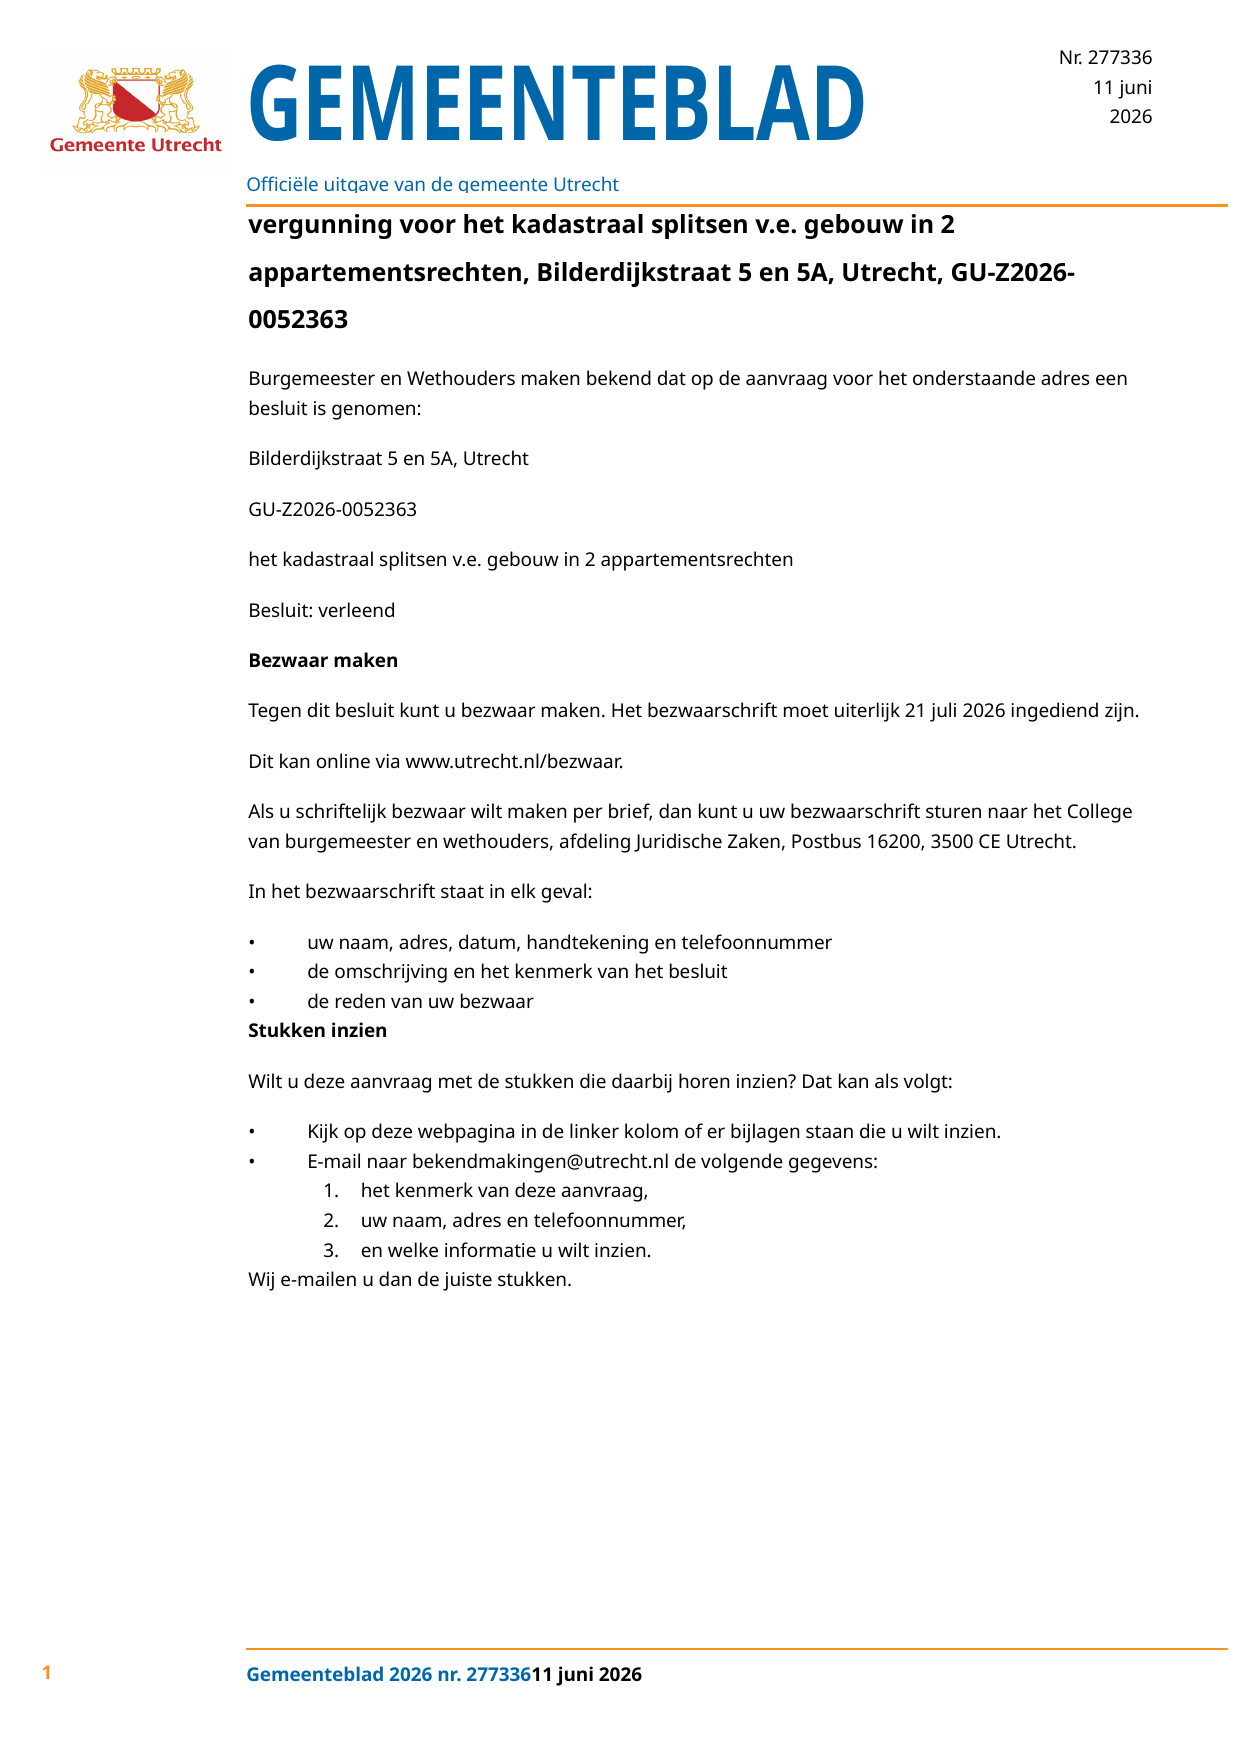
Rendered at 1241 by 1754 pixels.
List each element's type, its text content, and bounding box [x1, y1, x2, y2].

text Als u schriftelijk bezwaar wilt maken per brief, dan kunt u uw bezwaarschrift sturen naar het College van burgemeester en wethouders, afdeling Juridische Zaken, Postbus 16200, 3500 CE Utrecht. [248, 798, 1152, 854]
text vergunning voor het kadastraal splitsen v.e. gebouw in 2 appartementsrechten, Bilderdijkstraat 5 en 5A, Utrecht, GU-Z2026-0052363 [248, 207, 1152, 336]
text Besluit: verleend [248, 597, 1152, 622]
list de omschrijving en het kenmerk van het besluit [248, 958, 1152, 984]
text Bezwaar maken [248, 647, 1152, 673]
picture [41, 47, 231, 172]
list uw naam, adres, datum, handtekening en telefoonnummer [248, 929, 1152, 954]
text het kadastraal splitsen v.e. gebouw in 2 appartementsrechten [248, 546, 1152, 572]
text Wilt u deze aanvraag met de stukken die daarbij horen inzien? Dat kan als volgt: [248, 1068, 1152, 1094]
list de reden van uw bezwaar [248, 988, 1152, 1014]
text GU-Z2026-0052363 [248, 496, 1152, 522]
list Kijk op deze webpagina in de linker kolom of er bijlagen staan die u wilt inzien. [248, 1118, 1152, 1144]
text Dit kan online via www.utrecht.nl/bezwaar. [248, 748, 1152, 774]
text Tegen dit besluit kunt u bezwaar maken. Het bezwaarschrift moet uiterlijk 21 juli 2026 ingediend zijn. [248, 698, 1152, 723]
text Stukken inzien [248, 1018, 1152, 1043]
text Wij e-mailen u dan de juiste stukken. [248, 1266, 1152, 1292]
text Bilderdijkstraat 5 en 5A, Utrecht [248, 446, 1152, 471]
text Burgemeester en Wethouders maken bekend dat op de aanvraag voor het onderstaande adres een besluit is genomen: [248, 366, 1152, 421]
list het kenmerk van deze aanvraag, [323, 1178, 1152, 1203]
list en welke informatie u wilt inzien. [323, 1237, 1152, 1262]
list uw naam, adres en telefoonnummer, [323, 1207, 1152, 1233]
list E-mail naar bekendmakingen@utrecht.nl de volgende gegevens: [248, 1148, 1152, 1174]
text In het bezwaarschrift staat in elk geval: [248, 878, 1152, 904]
